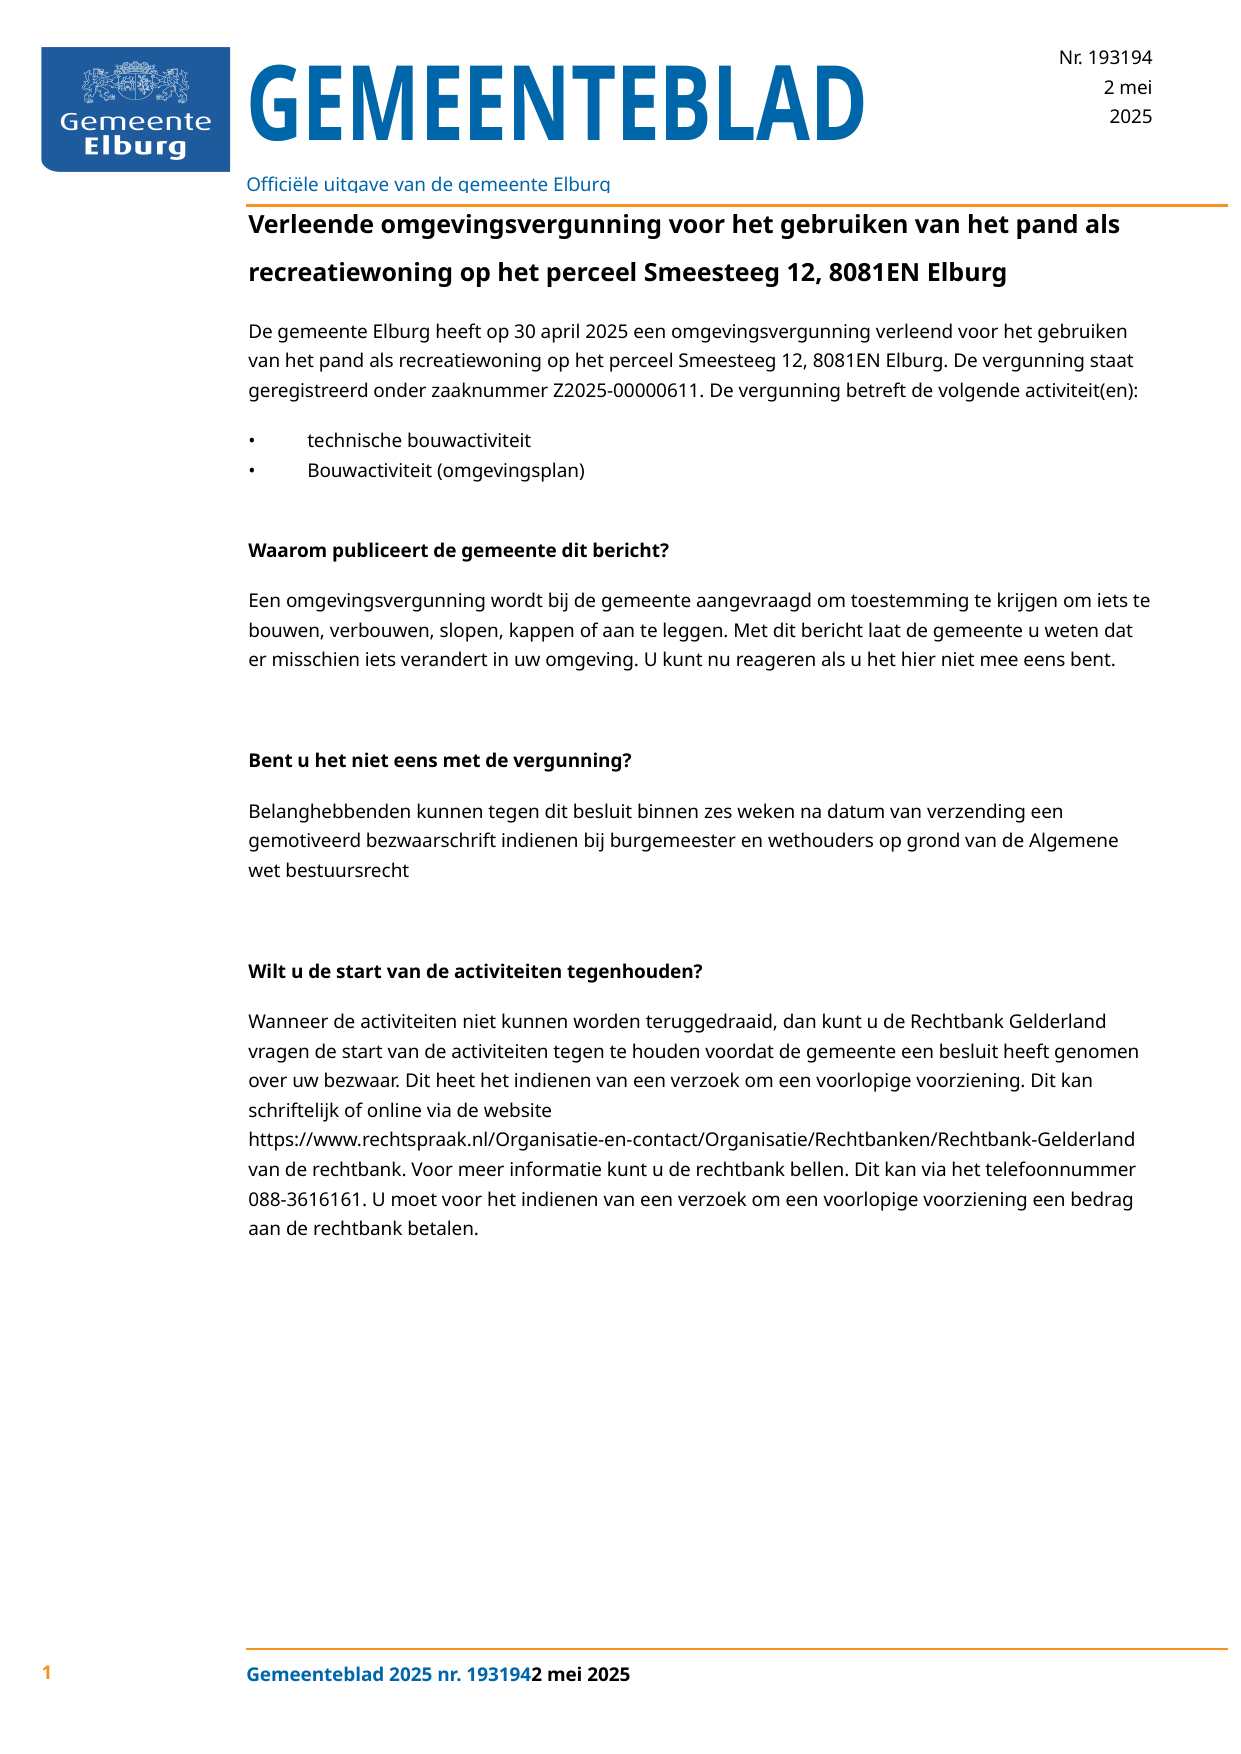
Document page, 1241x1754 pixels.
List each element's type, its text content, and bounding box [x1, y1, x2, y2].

text Wilt u de start van de activiteiten tegenhouden? [248, 958, 1152, 984]
list technische bouwactiviteit [248, 427, 1152, 453]
text Een omgevingsvergunning wordt bij de gemeente aangevraagd om toestemming te krijgen om iets te bouwen, verbouwen, slopen, kappen of aan te leggen. Met dit bericht laat de gemeente u weten dat er misschien iets verandert in uw omgeving. U kunt nu reageren als u het hier niet mee eens bent. [248, 587, 1152, 672]
text Wanneer de activiteiten niet kunnen worden teruggedraaid, dan kunt u de Rechtbank Gelderland vragen de start van de activiteiten tegen te houden voordat de gemeente een besluit heeft genomen over uw bezwaar. Dit heet het indienen van een verzoek om een voorlopige voorziening. Dit kan schriftelijk of online via de website https://www.rechtspraak.nl/Organisatie-en-contact/Organisatie/Rechtbanken/Rechtbank-Gelderland van de rechtbank. Voor meer informatie kunt u de rechtbank bellen. Dit kan via het telefoonnummer 088-3616161. U moet voor het indienen van een verzoek om een voorlopige voorziening een bedrag aan de rechtbank betalen. [248, 1008, 1152, 1241]
text Bent u het niet eens met de vergunning? [248, 747, 1152, 773]
list Bouwactiviteit (omgevingsplan) [248, 457, 1152, 483]
picture [41, 47, 231, 172]
text Waarom publiceert de gemeente dit bericht? [248, 537, 1152, 563]
text Belanghebbenden kunnen tegen dit besluit binnen zes weken na datum van verzending een gemotiveerd bezwaarschrift indienen bij burgemeester en wethouders op grond van de Algemene wet bestuursrecht [248, 798, 1152, 883]
text De gemeente Elburg heeft op 30 april 2025 een omgevingsvergunning verleend voor het gebruiken van het pand als recreatiewoning op het perceel Smeesteeg 12, 8081EN Elburg. De vergunning staat geregistreerd onder zaaknummer Z2025-00000611. De vergunning betreft de volgende activiteit(en): [248, 318, 1152, 403]
text Verleende omgevingsvergunning voor het gebruiken van het pand als recreatiewoning op het perceel Smeesteeg 12, 8081EN Elburg [248, 207, 1152, 288]
